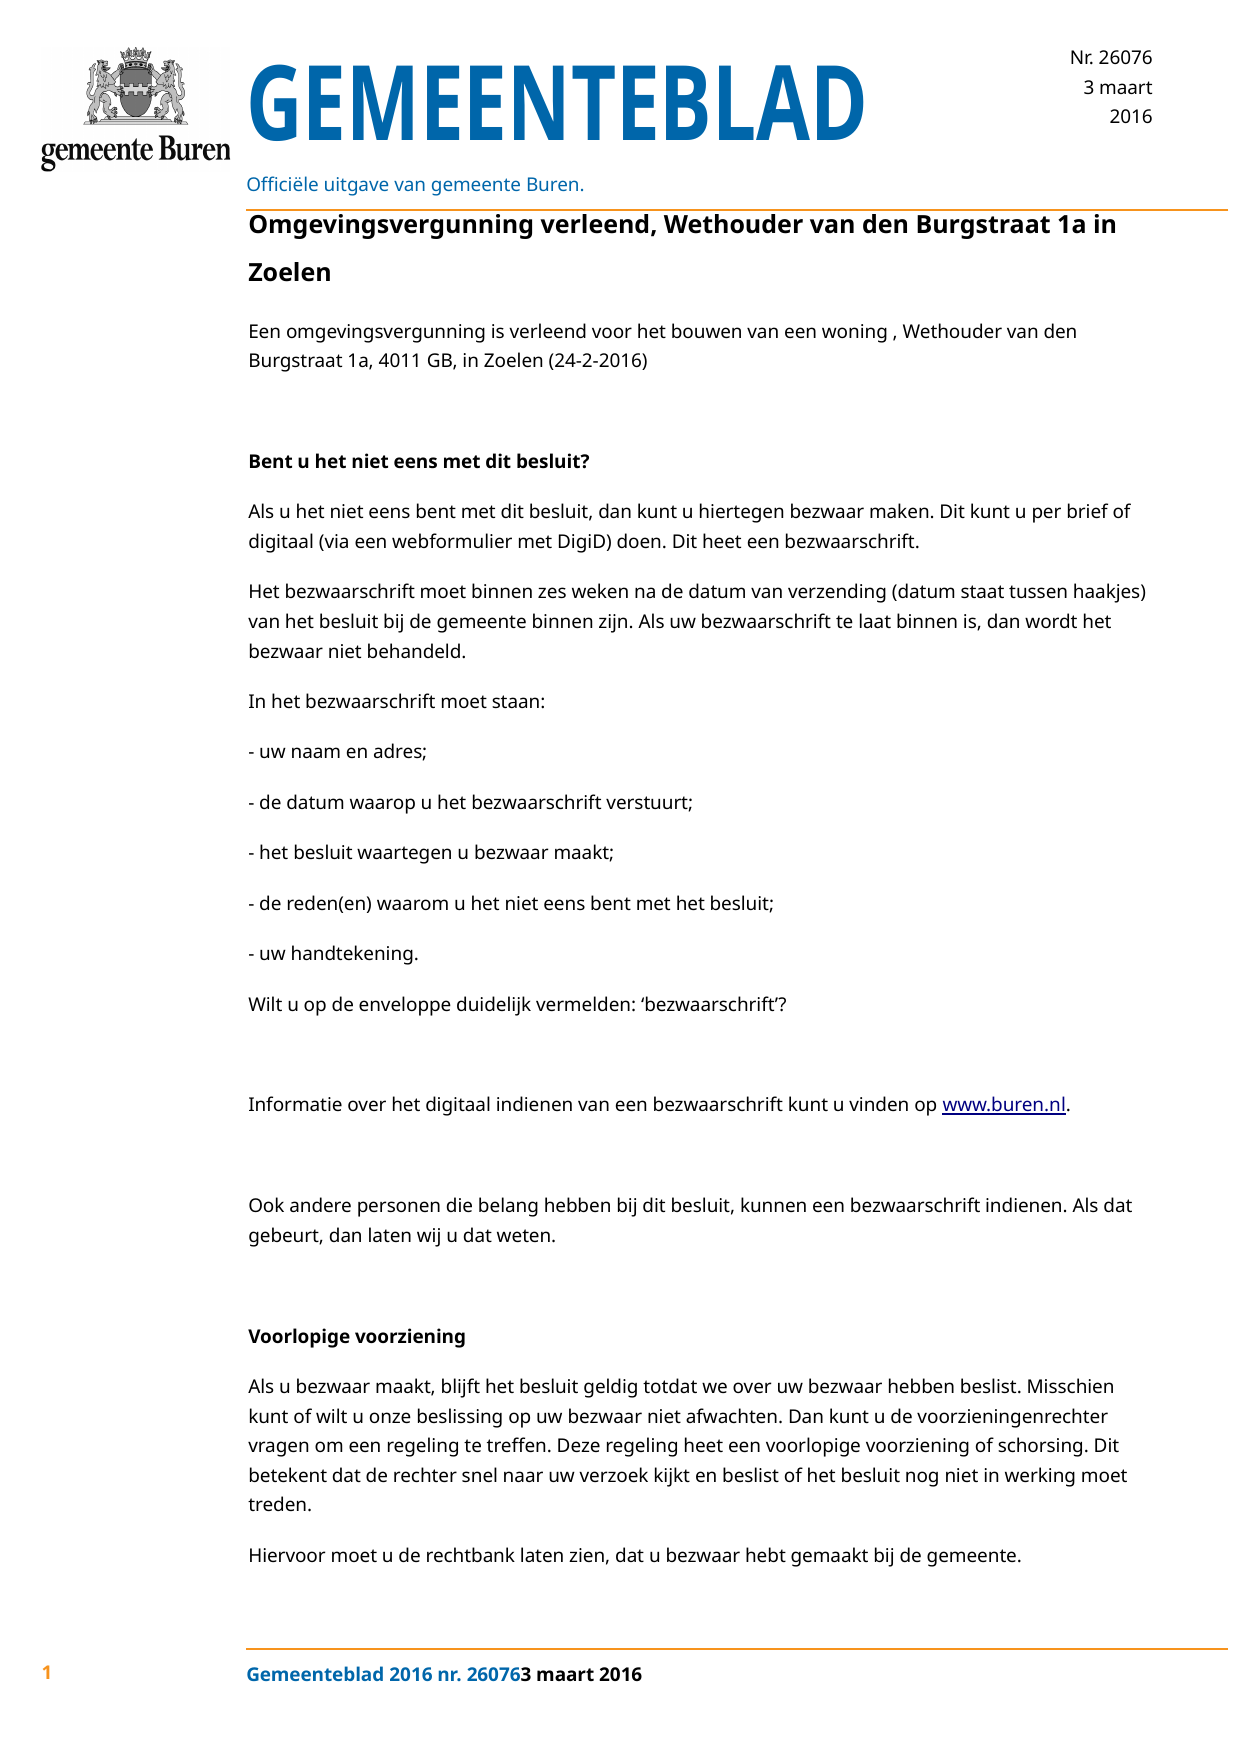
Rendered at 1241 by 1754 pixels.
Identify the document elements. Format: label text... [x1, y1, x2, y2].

text Als u het niet eens bent met dit besluit, dan kunt u hiertegen bezwaar maken. Dit kunt u per brief of digitaal (via een webformulier met DigiD) doen. Dit heet een bezwaarschrift. [248, 499, 1152, 554]
text - de datum waarop u het bezwaarschrift verstuurt; [248, 789, 1152, 815]
text - uw handtekening. [248, 940, 1152, 966]
text In het bezwaarschrift moet staan: [248, 688, 1152, 714]
picture [41, 47, 231, 172]
text Omgevingsvergunning verleend, Wethouder van den Burgstraat 1a in Zoelen [248, 211, 1152, 288]
text Bent u het niet eens met dit besluit? [248, 448, 1152, 474]
text Informatie over het digitaal indienen van een bezwaarschrift kunt u vinden op www.buren.nl. [248, 1092, 1152, 1117]
text - uw naam en adres; [248, 739, 1152, 764]
text Ook andere personen die belang hebben bij dit besluit, kunnen een bezwaarschrift indienen. Als dat gebeurt, dan laten wij u dat weten. [248, 1192, 1152, 1248]
text Voorlopige voorziening [248, 1323, 1152, 1349]
text Een omgevingsvergunning is verleend voor het bouwen van een woning , Wethouder van den Burgstraat 1a, 4011 GB, in Zoelen (24-2-2016) [248, 318, 1152, 373]
text - het besluit waartegen u bezwaar maakt; [248, 839, 1152, 865]
text Het bezwaarschrift moet binnen zes weken na de datum van verzending (datum staat tussen haakjes) van het besluit bij de gemeente binnen zijn. Als uw bezwaarschrift te laat binnen is, dan wordt het bezwaar niet behandeld. [248, 579, 1152, 664]
text - de reden(en) waarom u het niet eens bent met het besluit; [248, 890, 1152, 916]
text Als u bezwaar maakt, blijft het besluit geldig totdat we over uw bezwaar hebben beslist. Misschien kunt of wilt u onze beslissing op uw bezwaar niet afwachten. Dan kunt u de voorzieningenrechter vragen om een regeling te treffen. Deze regeling heet een voorlopige voorziening of schorsing. Dit betekent dat de rechter snel naar uw verzoek kijkt en beslist of het besluit nog niet in werking moet treden. [248, 1373, 1152, 1517]
text Hiervoor moet u de rechtbank laten zien, dat u bezwaar hebt gemaakt bij de gemeente. [248, 1542, 1152, 1568]
text Wilt u op de enveloppe duidelijk vermelden: ‘bezwaarschrift’? [248, 991, 1152, 1017]
